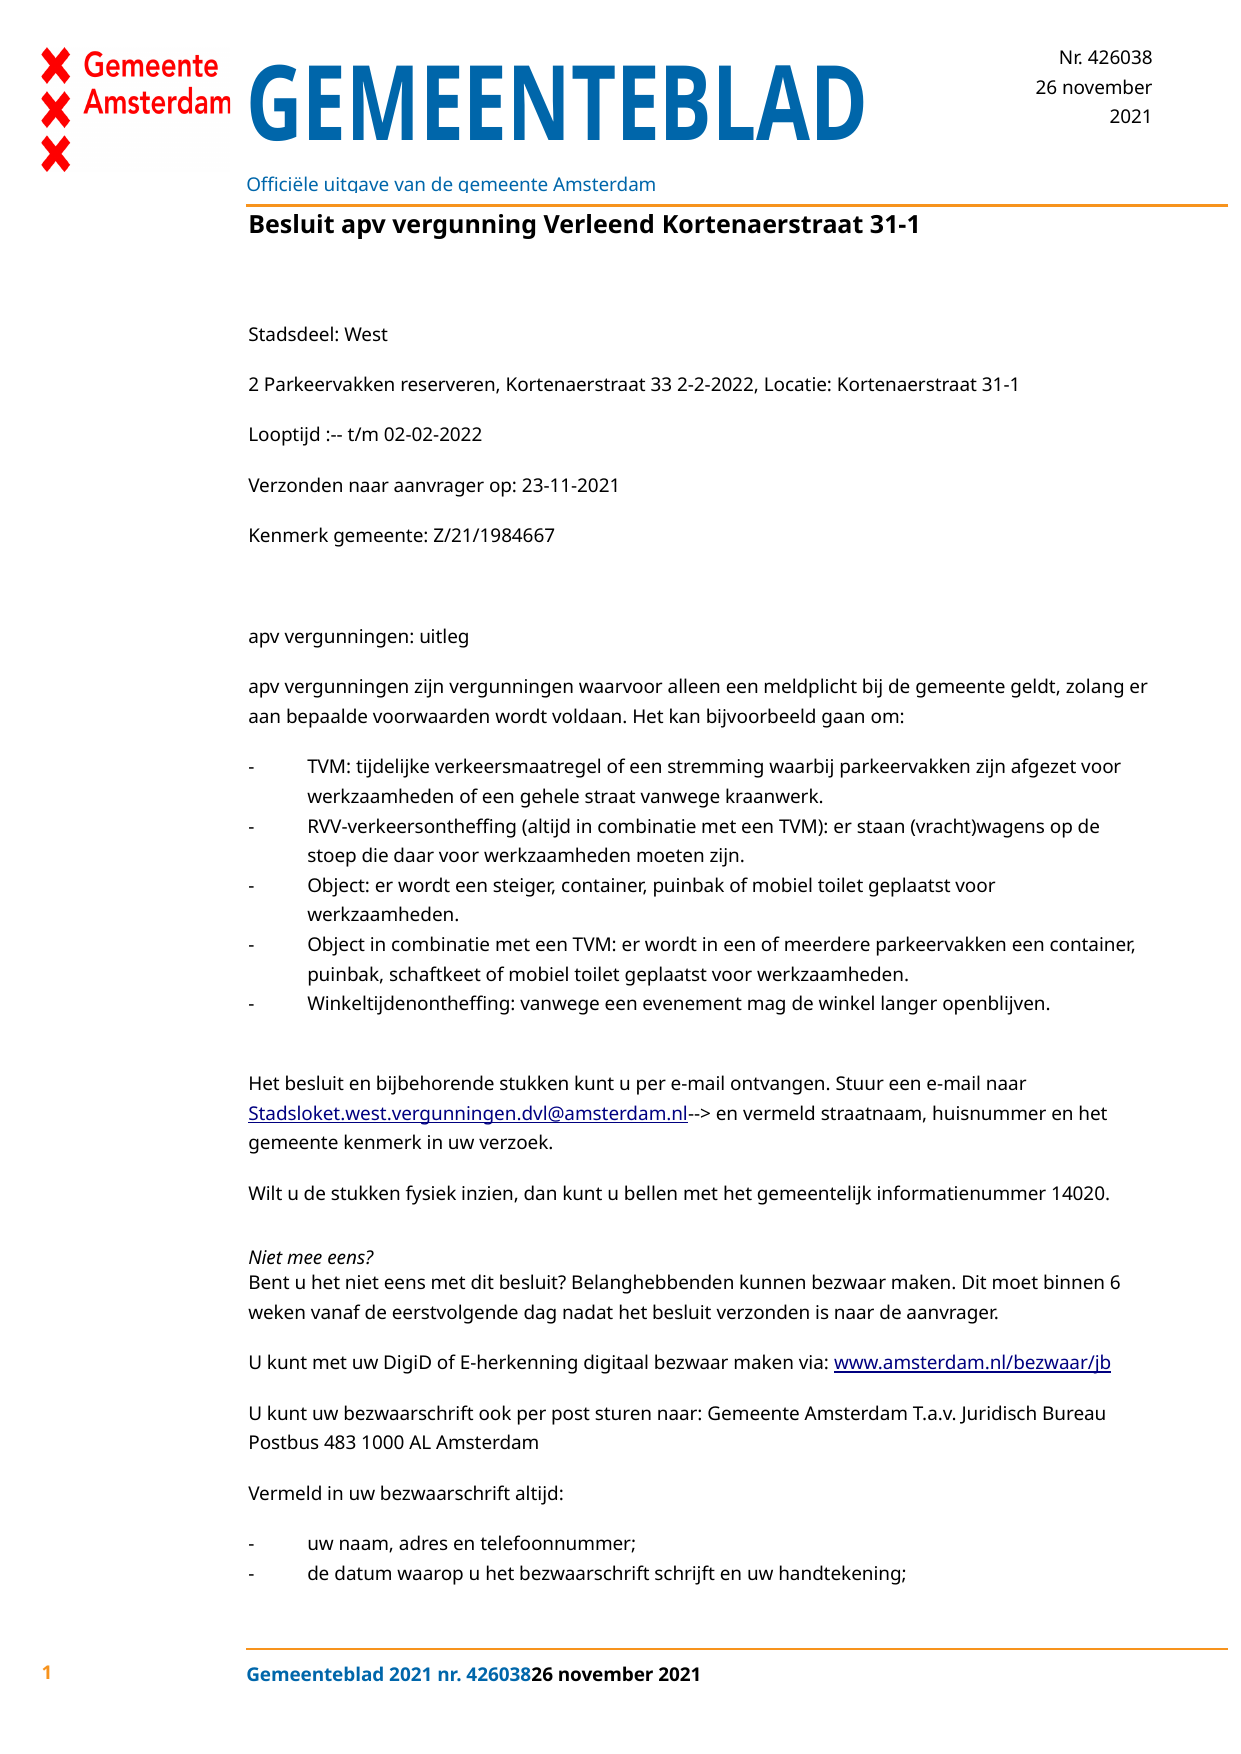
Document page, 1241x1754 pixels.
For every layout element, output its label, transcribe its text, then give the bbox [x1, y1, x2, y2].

text Bent u het niet eens met dit besluit? Belanghebbenden kunnen bezwaar maken. Dit moet binnen 6 weken vanaf de eerstvolgende dag nadat het besluit verzonden is naar de aanvrager. [248, 1269, 1152, 1325]
text Wilt u de stukken fysiek inzien, dan kunt u bellen met het gemeentelijk informatienummer 14020. [248, 1180, 1152, 1206]
text apv vergunningen: uitleg [248, 623, 1152, 649]
text U kunt met uw DigiD of E-herkenning digitaal bezwaar maken via: www.amsterdam.nl/bezwaar/jb [248, 1349, 1152, 1375]
text Looptijd :-- t/m 02-02-2022 [248, 422, 1152, 447]
text apv vergunningen zijn vergunningen waarvoor alleen een meldplicht bij de gemeente geldt, zolang er aan bepaalde voorwaarden wordt voldaan. Het kan bijvoorbeeld gaan om: [248, 674, 1152, 729]
list Object: er wordt een steiger, container, puinbak of mobiel toilet geplaatst voor werkzaamheden. [248, 872, 1152, 927]
text 2 Parkeervakken reserveren, Kortenaerstraat 33 2-2-2022, Locatie: Kortenaerstraat 31-1 [248, 371, 1152, 397]
list Winkeltijdenontheffing: vanwege een evenement mag de winkel langer openblijven. [248, 990, 1152, 1016]
text U kunt uw bezwaarschrift ook per post sturen naar: Gemeente Amsterdam T.a.v. Juridisch Bureau Postbus 483 1000 AL Amsterdam [248, 1400, 1152, 1455]
text Besluit apv vergunning Verleend Kortenaerstraat 31-1 [248, 207, 1152, 241]
text Vermeld in uw bezwaarschrift altijd: [248, 1480, 1152, 1506]
list de datum waarop u het bezwaarschrift schrijft en uw handtekening; [248, 1560, 1152, 1586]
picture [41, 47, 231, 172]
text Niet mee eens? [248, 1244, 1152, 1269]
list Object in combinatie met een TVM: er wordt in een of meerdere parkeervakken een container, puinbak, schaftkeet of mobiel toilet geplaatst voor werkzaamheden. [248, 931, 1152, 986]
text Het besluit en bijbehorende stukken kunt u per e-mail ontvangen. Stuur een e-mail naar Stadsloket.west.vergunningen.dvl@amsterdam.nl--> en vermeld straatnaam, huisnummer en het gemeente kenmerk in uw verzoek. [248, 1070, 1152, 1155]
text Verzonden naar aanvrager op: 23-11-2021 [248, 472, 1152, 498]
text Stadsdeel: West [248, 321, 1152, 346]
list RVV-verkeersontheffing (altijd in combinatie met een TVM): er staan (vracht)wagens op de stoep die daar voor werkzaamheden moeten zijn. [248, 813, 1152, 868]
list TVM: tijdelijke verkeersmaatregel of een stremming waarbij parkeervakken zijn afgezet voor werkzaamheden of een gehele straat vanwege kraanwerk. [248, 754, 1152, 809]
text Kenmerk gemeente: Z/21/1984667 [248, 522, 1152, 548]
list uw naam, adres en telefoonnummer; [248, 1530, 1152, 1556]
